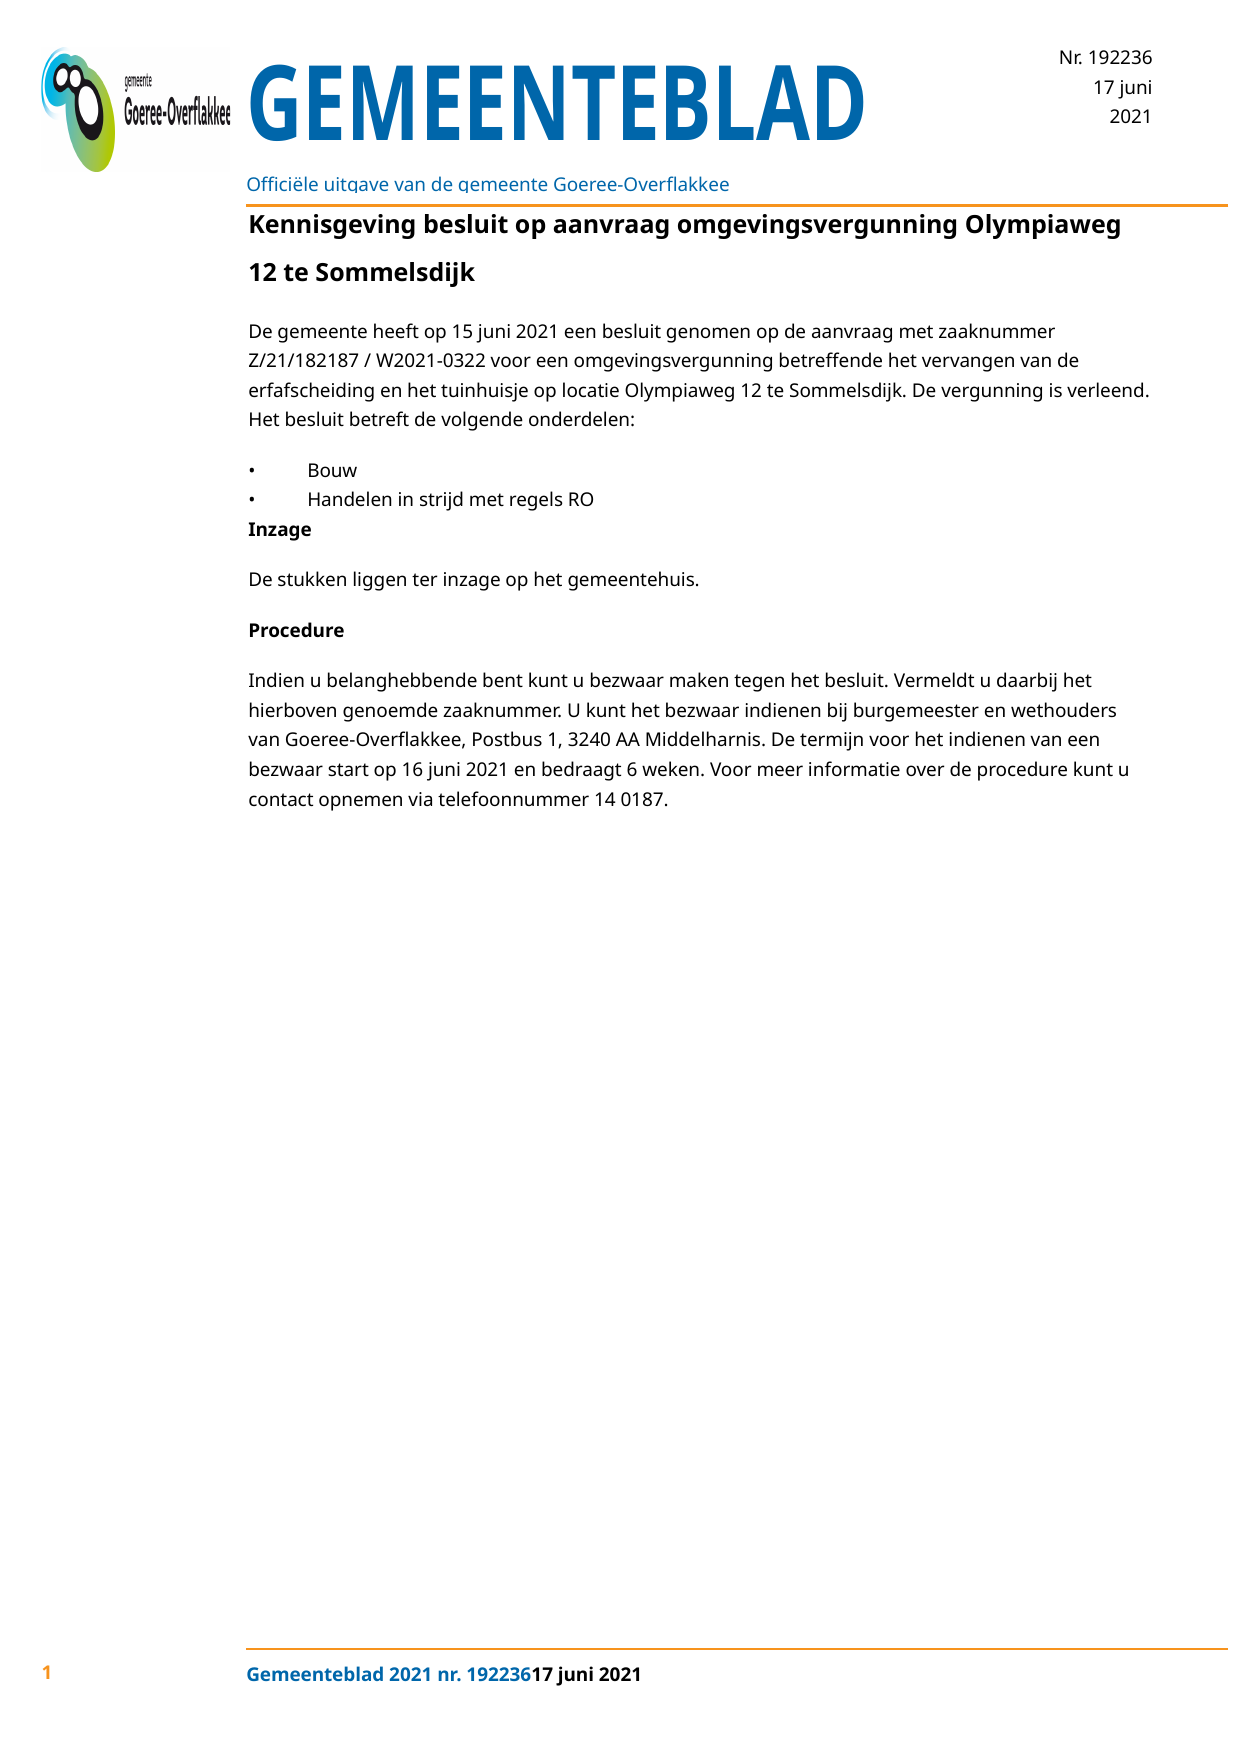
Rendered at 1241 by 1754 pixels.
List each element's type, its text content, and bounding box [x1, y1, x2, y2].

text Procedure [248, 617, 1152, 643]
list Bouw [248, 457, 1152, 483]
text Indien u belanghebbende bent kunt u bezwaar maken tegen het besluit. Vermeldt u daarbij het hierboven genoemde zaaknummer. U kunt het bezwaar indienen bij burgemeester en wethouders van Goeree-Overflakkee, Postbus 1, 3240 AA Middelharnis. De termijn voor het indienen van een bezwaar start op 16 juni 2021 en bedraagt 6 weken. Voor meer informatie over de procedure kunt u contact opnemen via telefoonnummer 14 0187. [248, 667, 1152, 812]
list Handelen in strijd met regels RO [248, 487, 1152, 512]
text De stukken liggen ter inzage op het gemeentehuis. [248, 567, 1152, 592]
text De gemeente heeft op 15 juni 2021 een besluit genomen op de aanvraag met zaaknummer Z/21/182187 / W2021-0322 voor een omgevingsvergunning betreffende het vervangen van de erfafscheiding en het tuinhuisje op locatie Olympiaweg 12 te Sommelsdijk. De vergunning is verleend. Het besluit betreft de volgende onderdelen: [248, 318, 1152, 432]
text Inzage [248, 516, 1152, 542]
text Kennisgeving besluit op aanvraag omgevingsvergunning Olympiaweg 12 te Sommelsdijk [248, 207, 1152, 288]
picture [41, 47, 231, 172]
